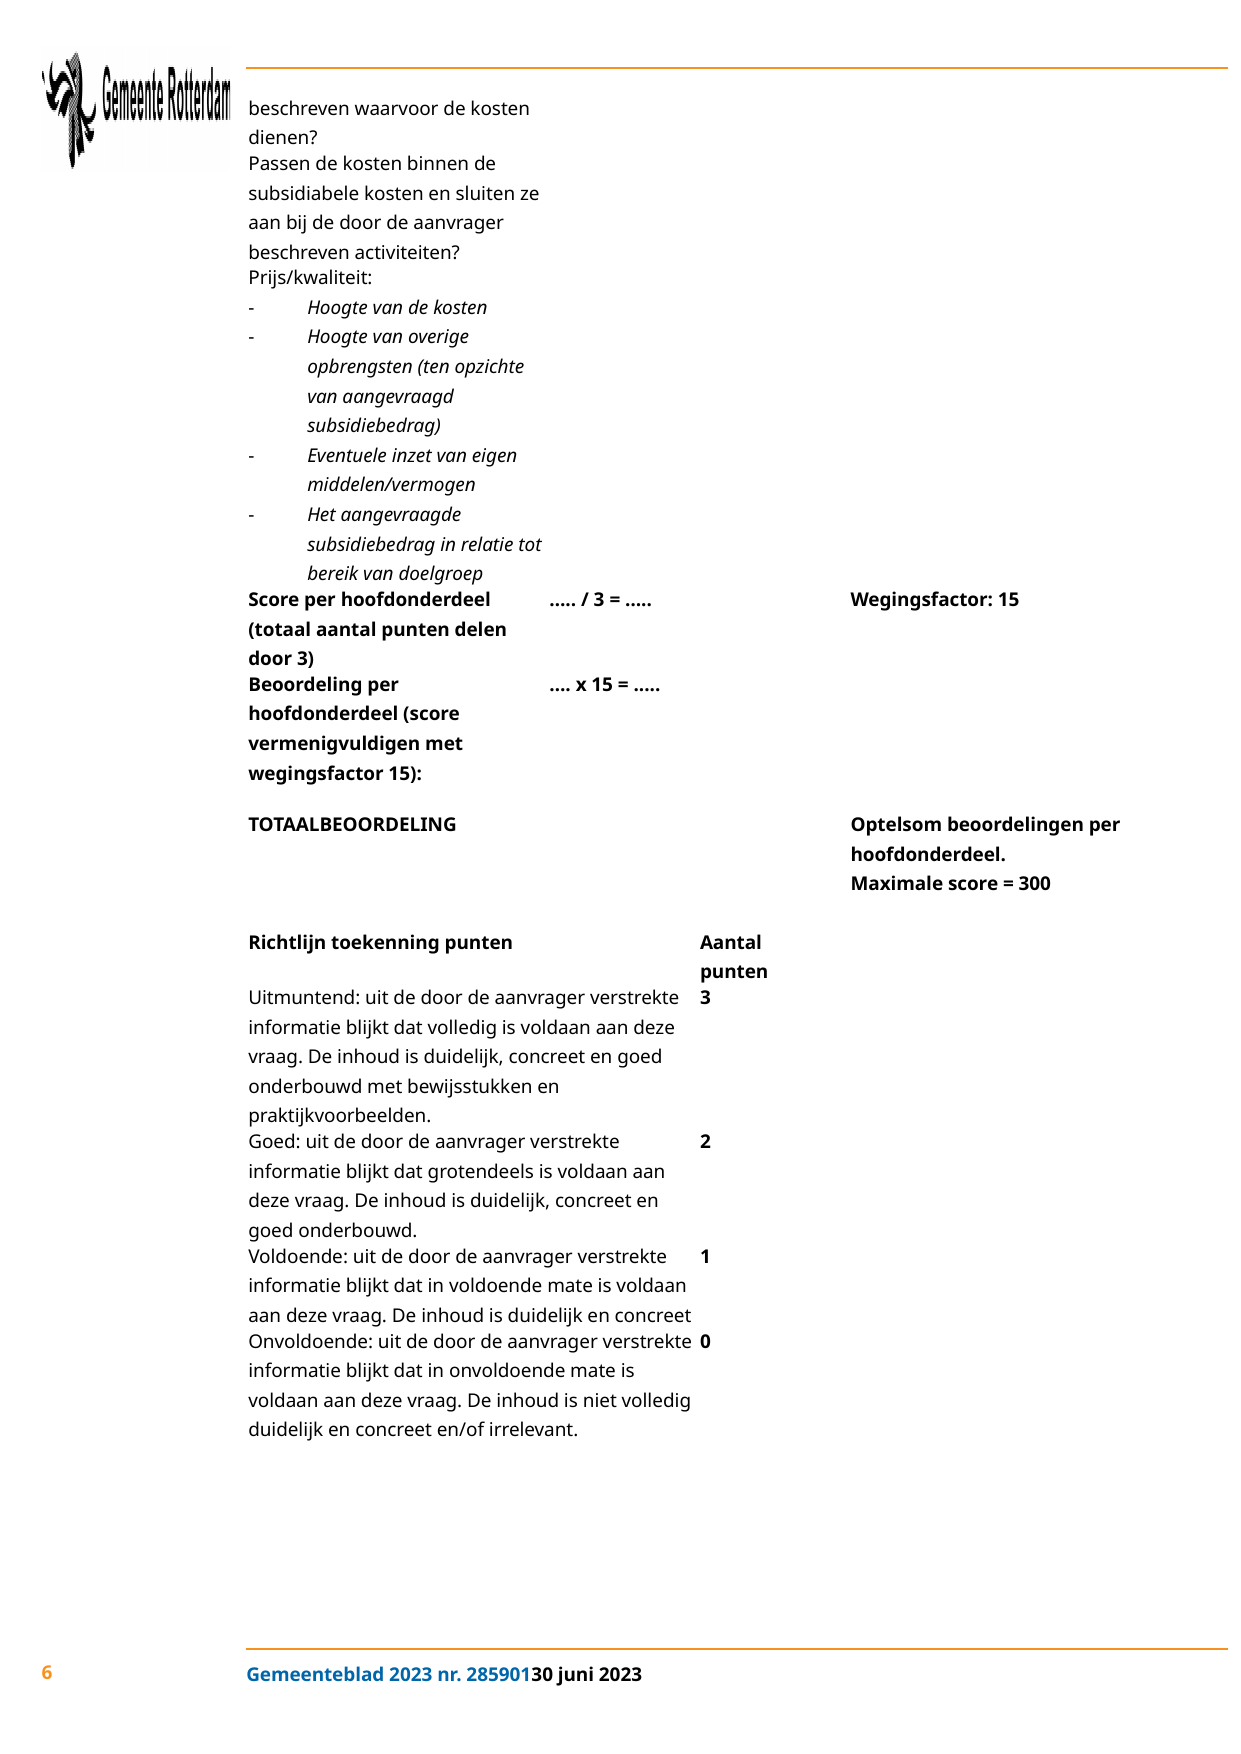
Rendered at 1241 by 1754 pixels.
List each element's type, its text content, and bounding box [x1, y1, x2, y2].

table_cell [549, 95, 850, 150]
table_cell 2 [700, 1129, 1152, 1243]
table_cell Optelsom beoordelingen per hoofdonderdeel. Maximale score = 300 [850, 811, 1152, 896]
table_cell 1 [700, 1243, 1152, 1328]
table_cell beschreven waarvoor de kosten dienen? [248, 95, 549, 150]
table_cell Beoordeling per hoofdonderdeel (score vermenigvuldigen met wegingsfactor 15): [248, 671, 549, 786]
table_header Aantal punten [700, 929, 1152, 984]
table_cell Goed: uit de door de aanvrager verstrekte informatie blijkt dat grotendeels is voldaan aan deze vraag. De inhoud is duidelijk, concreet en goed onderbouwd. [248, 1129, 700, 1243]
table_cell Passen de kosten binnen de subsidiabele kosten en sluiten ze aan bij de door de aanvrager beschreven activiteiten? [248, 150, 549, 264]
table_cell [850, 95, 1152, 150]
table_cell Uitmuntend: uit de door de aanvrager verstrekte informatie blijkt dat volledig is voldaan aan deze vraag. De inhoud is duidelijk, concreet en goed onderbouwd met bewijsstukken en praktijkvoorbeelden. [248, 984, 700, 1128]
table_cell Wegingsfactor: 15 [850, 586, 1152, 671]
table_cell [549, 265, 850, 586]
table_cell Prijs/kwaliteit: Hoogte van de kosten Hoogte van overige opbrengsten (ten opzichte van aangevraagd subsidiebedrag) Eventuele inzet van eigen middelen/vermogen Het aangevraagde subsidiebedrag in relatie tot bereik van doelgroep [248, 265, 549, 586]
table_cell [850, 786, 1152, 811]
table_cell 3 [700, 984, 1152, 1128]
table_cell 0 [700, 1328, 1152, 1442]
table_cell [549, 150, 850, 264]
table_cell [549, 786, 850, 811]
table_cell [850, 150, 1152, 264]
table_cell [549, 811, 850, 896]
table_cell TOTAALBEOORDELING [248, 811, 549, 896]
table_cell Voldoende: uit de door de aanvrager verstrekte informatie blijkt dat in voldoende mate is voldaan aan deze vraag. De inhoud is duidelijk en concreet [248, 1243, 700, 1328]
table_cell [850, 671, 1152, 786]
table_cell …. x 15 = ..... [549, 671, 850, 786]
table_cell Score per hoofdonderdeel (totaal aantal punten delen door 3) [248, 586, 549, 671]
table_header Richtlijn toekenning punten [248, 929, 700, 984]
table_cell [248, 786, 549, 811]
table_cell Onvoldoende: uit de door de aanvrager verstrekte informatie blijkt dat in onvoldoende mate is voldaan aan deze vraag. De inhoud is niet volledig duidelijk en concreet en/of irrelevant. [248, 1328, 700, 1442]
table_cell [850, 265, 1152, 586]
table_cell ….. / 3 = ….. [549, 586, 850, 671]
picture [41, 47, 231, 172]
